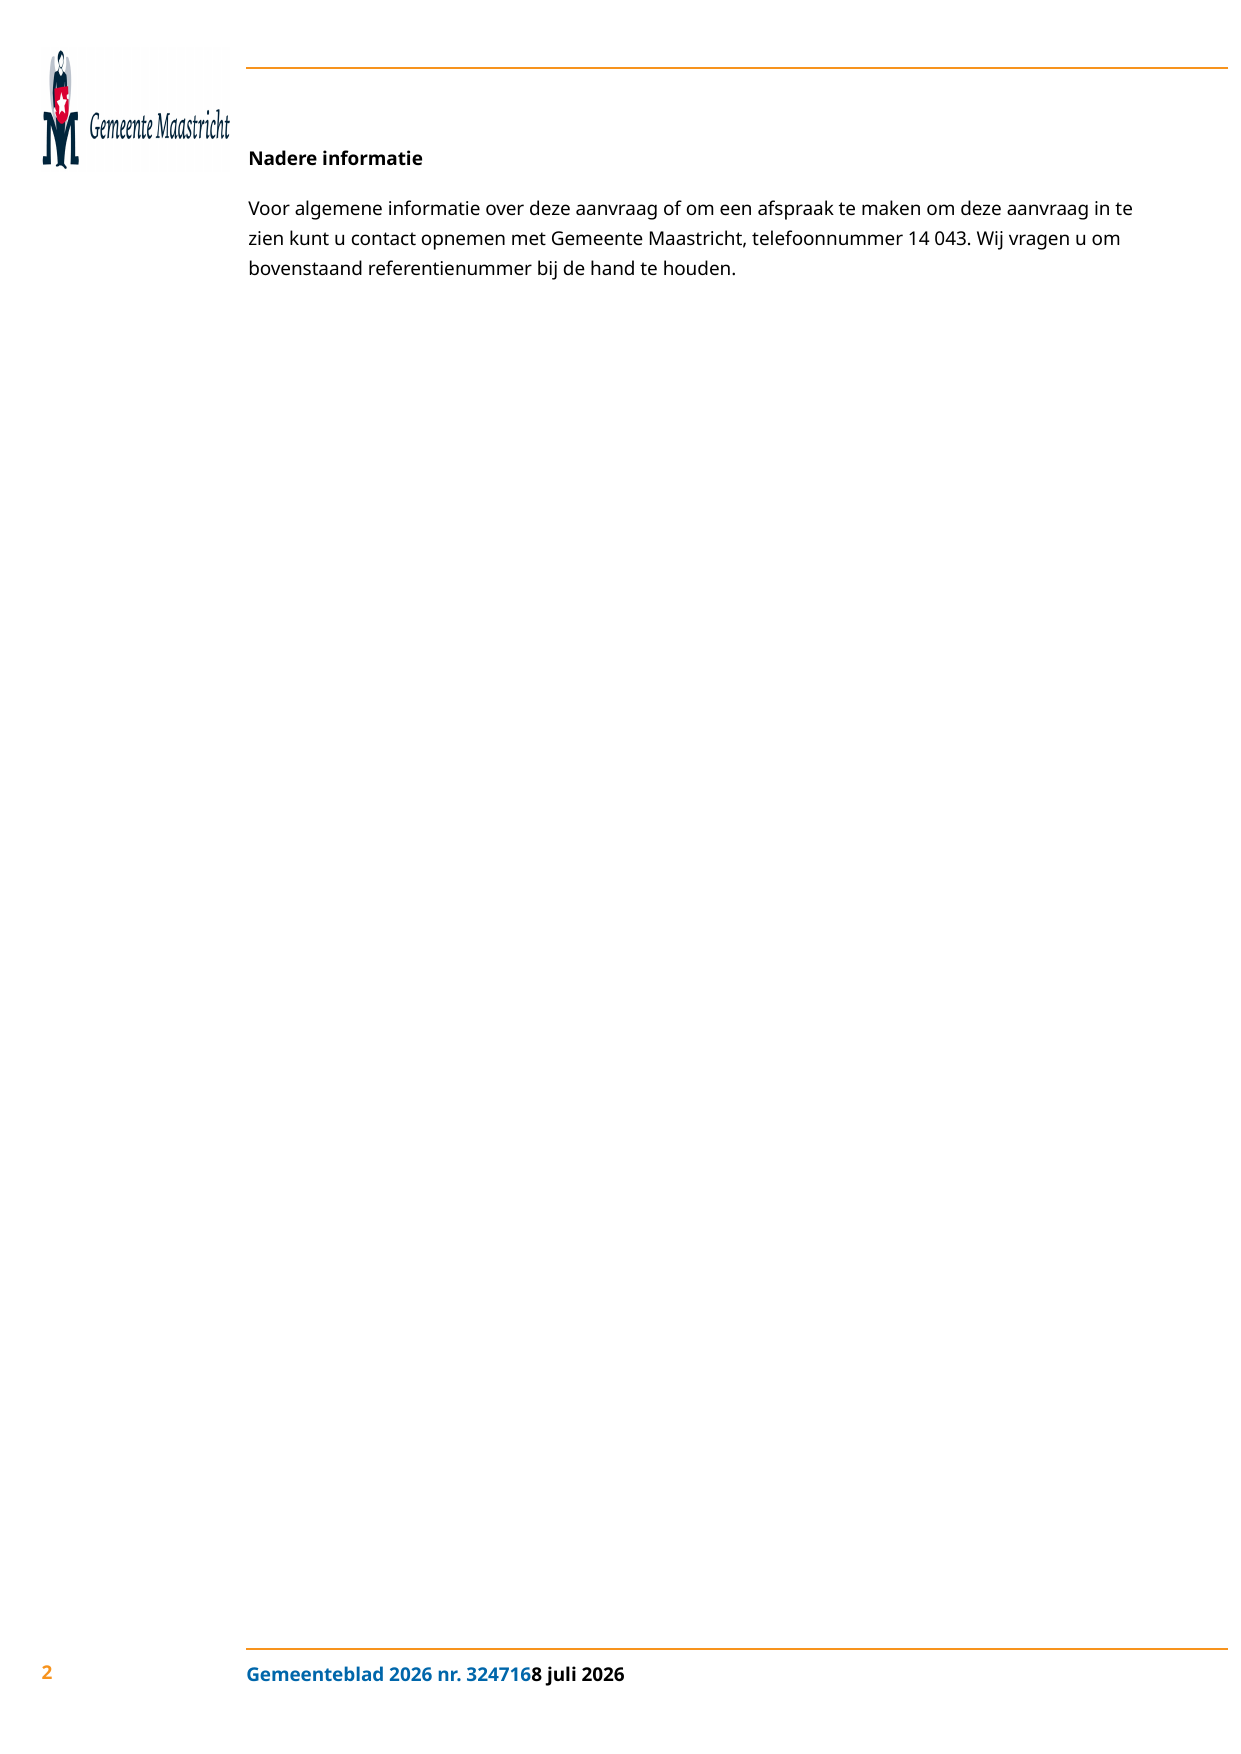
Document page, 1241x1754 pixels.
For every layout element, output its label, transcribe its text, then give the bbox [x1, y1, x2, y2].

text Voor algemene informatie over deze aanvraag of om een afspraak te maken om deze aanvraag in te zien kunt u contact opnemen met Gemeente Maastricht, telefoonnummer 14 043. Wij vragen u om bovenstaand referentienummer bij de hand te houden. [248, 196, 1152, 281]
text Nadere informatie [248, 145, 1152, 171]
picture [41, 47, 231, 172]
